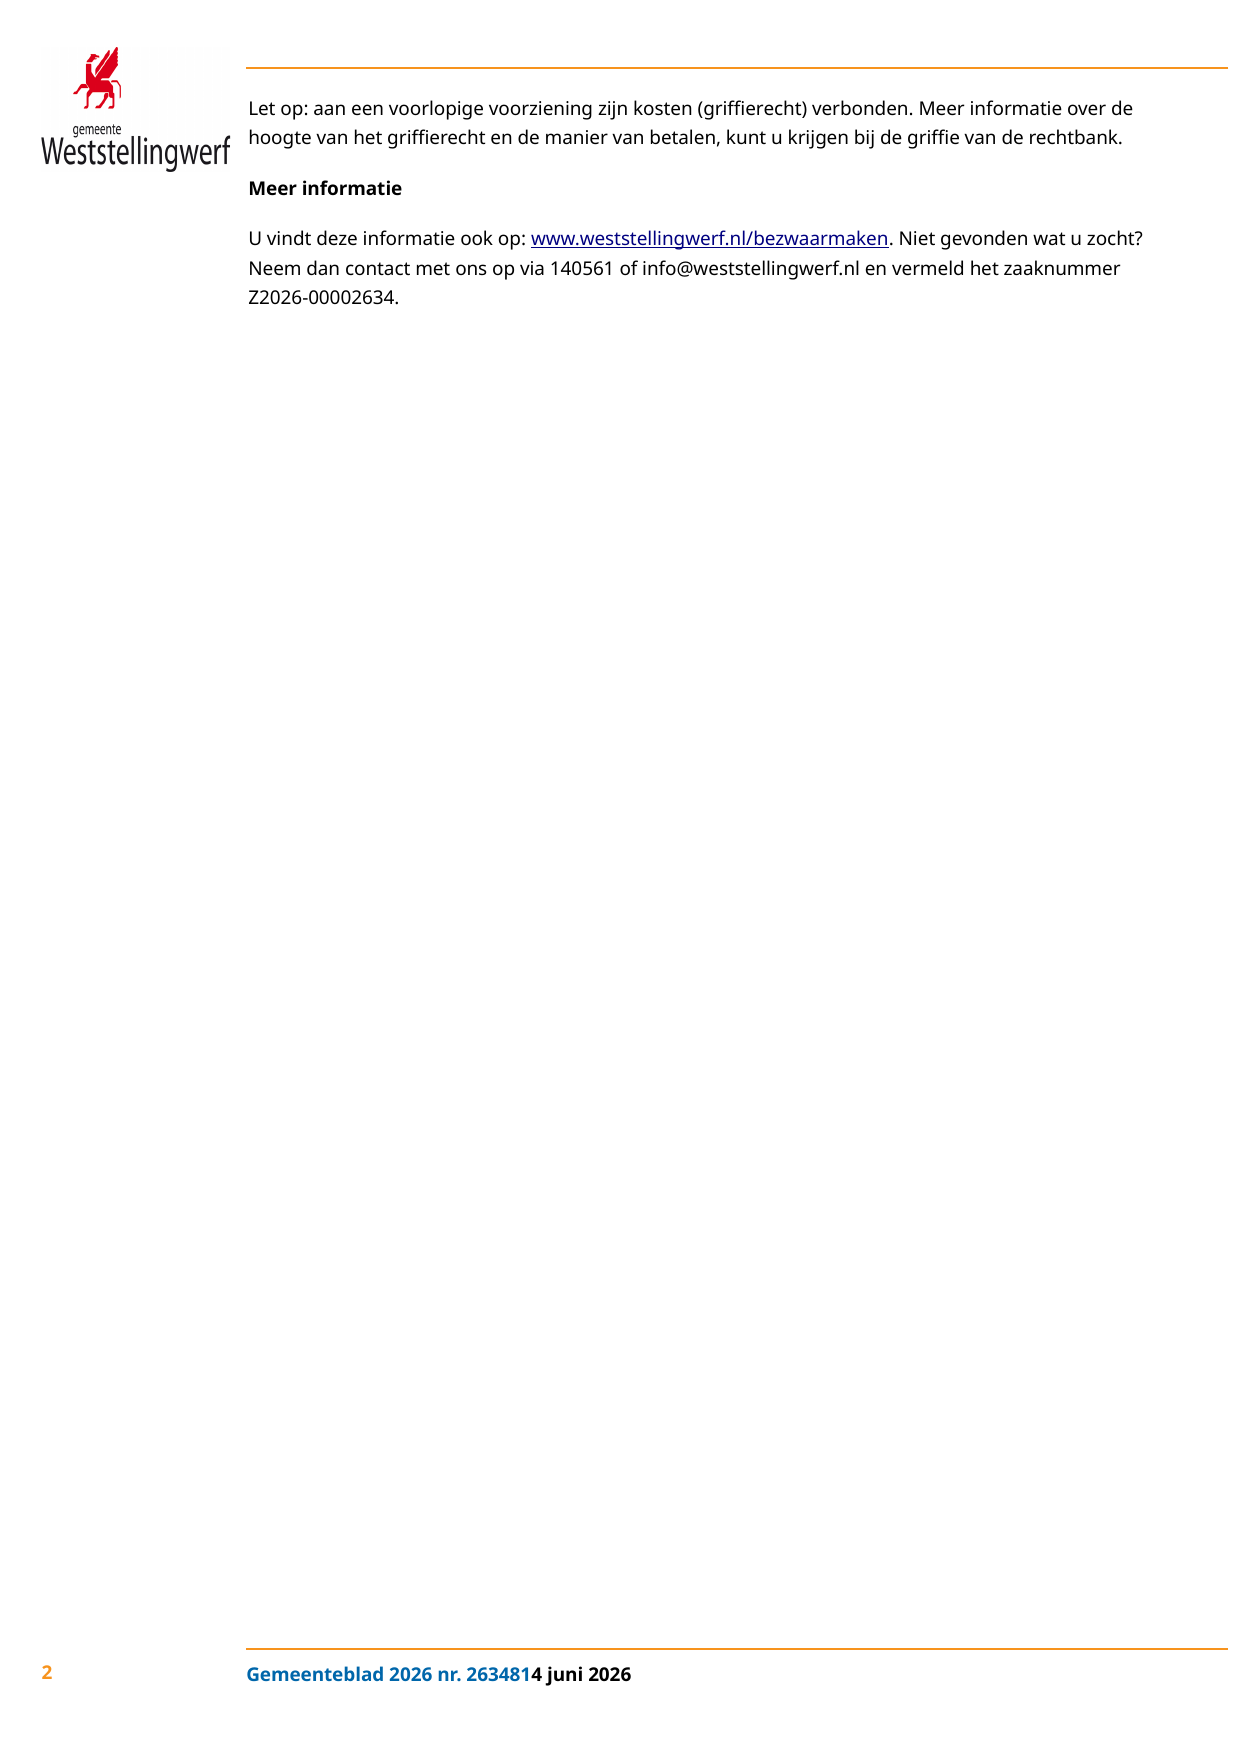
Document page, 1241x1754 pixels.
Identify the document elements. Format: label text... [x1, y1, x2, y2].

text Meer informatie [248, 175, 1152, 201]
text U vindt deze informatie ook op: www.weststellingwerf.nl/bezwaarmaken. Niet gevonden wat u zocht? Neem dan contact met ons op via 140561 of info@weststellingwerf.nl en vermeld het zaaknummer Z2026-00002634. [248, 225, 1152, 310]
picture [41, 47, 231, 172]
text Let op: aan een voorlopige voorziening zijn kosten (griffierecht) verbonden. Meer informatie over de hoogte van het griffierecht en de manier van betalen, kunt u krijgen bij de griffie van de rechtbank. [248, 95, 1152, 150]
